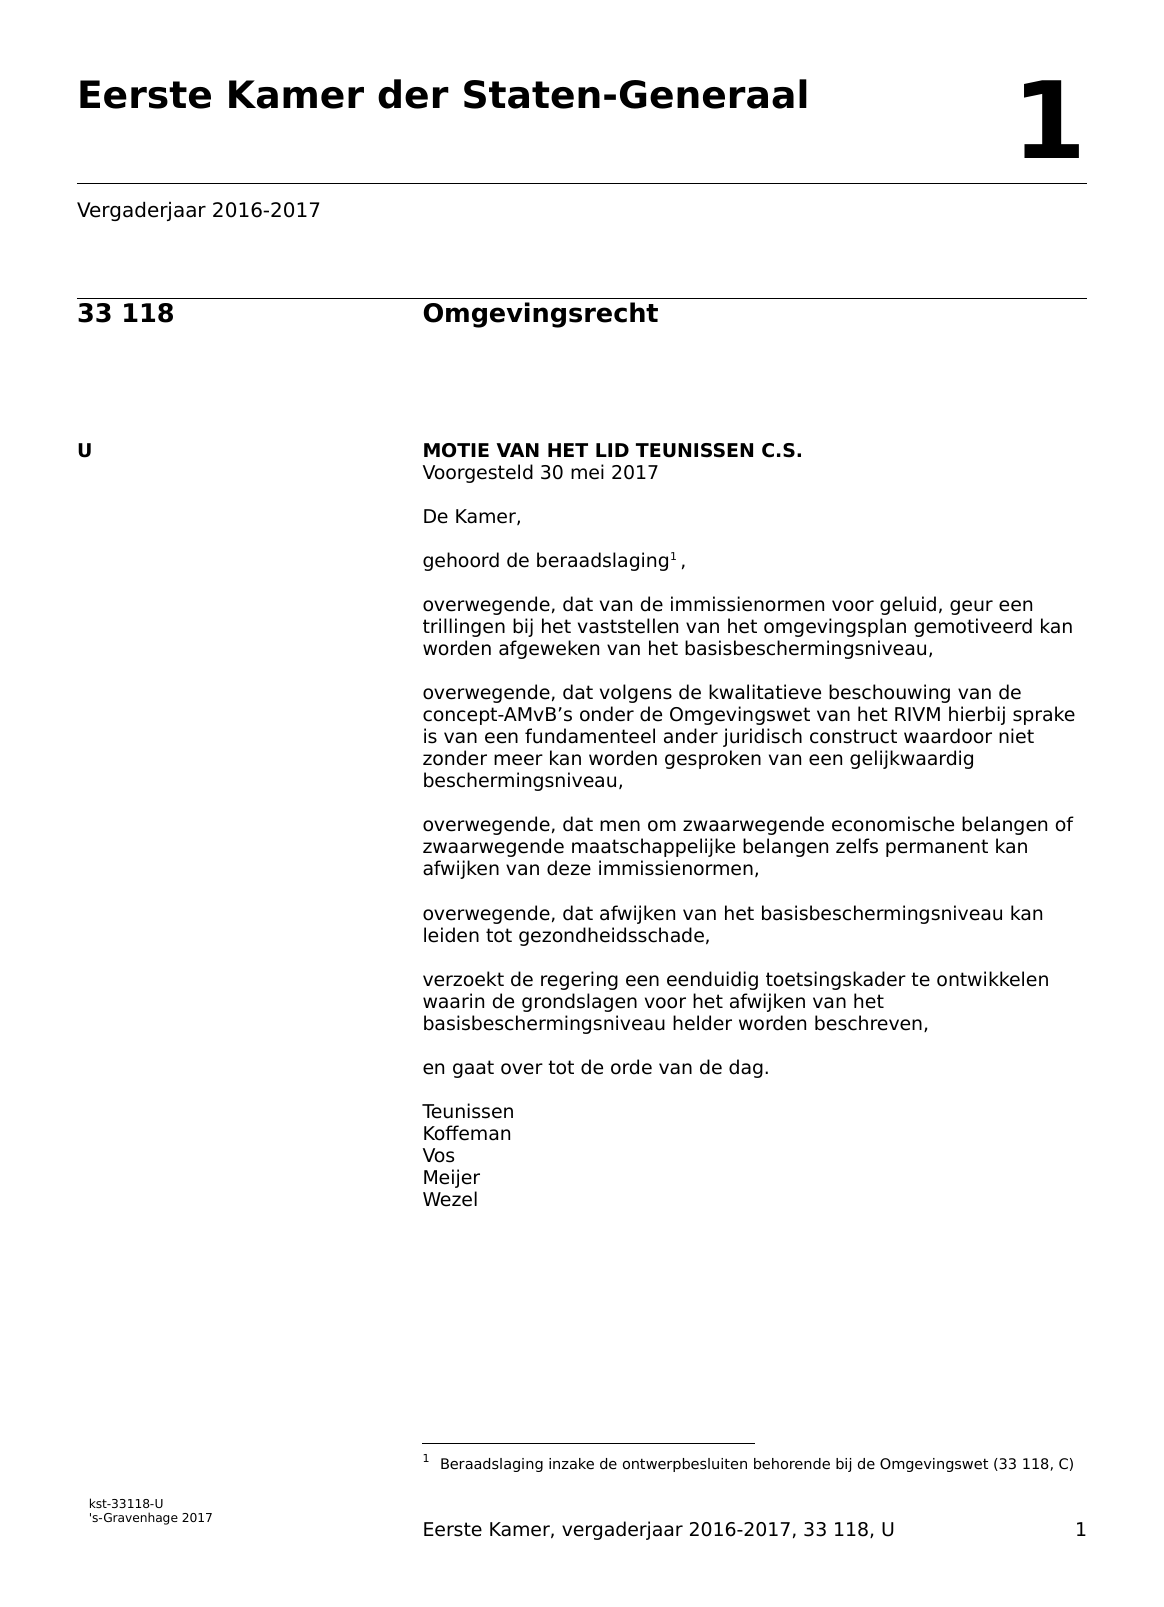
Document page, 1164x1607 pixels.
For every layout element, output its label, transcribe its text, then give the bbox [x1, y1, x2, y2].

table_header 1 [886, 59, 1087, 183]
text Voorgesteld 30 mei 2017 [422, 462, 1087, 484]
text overwegende, dat van de immissienormen voor geluid, geur een trillingen bij het vaststellen van het omgevingsplan gemotiveerd kan worden afgeweken van het basisbeschermingsniveau, [422, 594, 1087, 660]
table_cell Vergaderjaar 2016-2017 [77, 184, 1087, 298]
table_header Eerste Kamer der Staten-Generaal [77, 59, 886, 183]
text en gaat over tot de orde van de dag. [422, 1057, 1087, 1079]
text Teunissen [422, 1101, 1087, 1123]
text 's-Gravenhage 2017 [88, 1511, 323, 1525]
subtitle 33 118 Omgevingsrecht [77, 299, 1087, 329]
subtitle U MOTIE VAN HET LID TEUNISSEN C.S. [77, 440, 1087, 462]
text overwegende, dat afwijken van het basisbeschermingsniveau kan leiden tot gezondheidsschade, [422, 902, 1087, 946]
text kst-33118-U [88, 1497, 323, 1511]
text De Kamer, [422, 506, 1087, 528]
text gehoord de beraadslaging, [422, 550, 1087, 572]
text Wezel [422, 1189, 1087, 1211]
text Koffeman [422, 1123, 1087, 1145]
text overwegende, dat men om zwaarwegende economische belangen of zwaarwegende maatschappelijke belangen zelfs permanent kan afwijken van deze immissienormen, [422, 814, 1087, 880]
text Meijer [422, 1167, 1087, 1189]
text verzoekt de regering een eenduidig toetsingskader te ontwikkelen waarin de grondslagen voor het afwijken van het basisbeschermingsniveau helder worden beschreven, [422, 969, 1087, 1034]
text overwegende, dat volgens de kwalitatieve beschouwing van de concept-AMvB’s onder de Omgevingswet van het RIVM hierbij sprake is van een fundamenteel ander juridisch construct waardoor niet zonder meer kan worden gesproken van een gelijkwaardig beschermingsniveau, [422, 682, 1087, 792]
text Vos [422, 1145, 1087, 1167]
text Beraadslaging inzake de ontwerpbesluiten behorende bij de Omgevingswet (33 118, C) [422, 1452, 1087, 1474]
